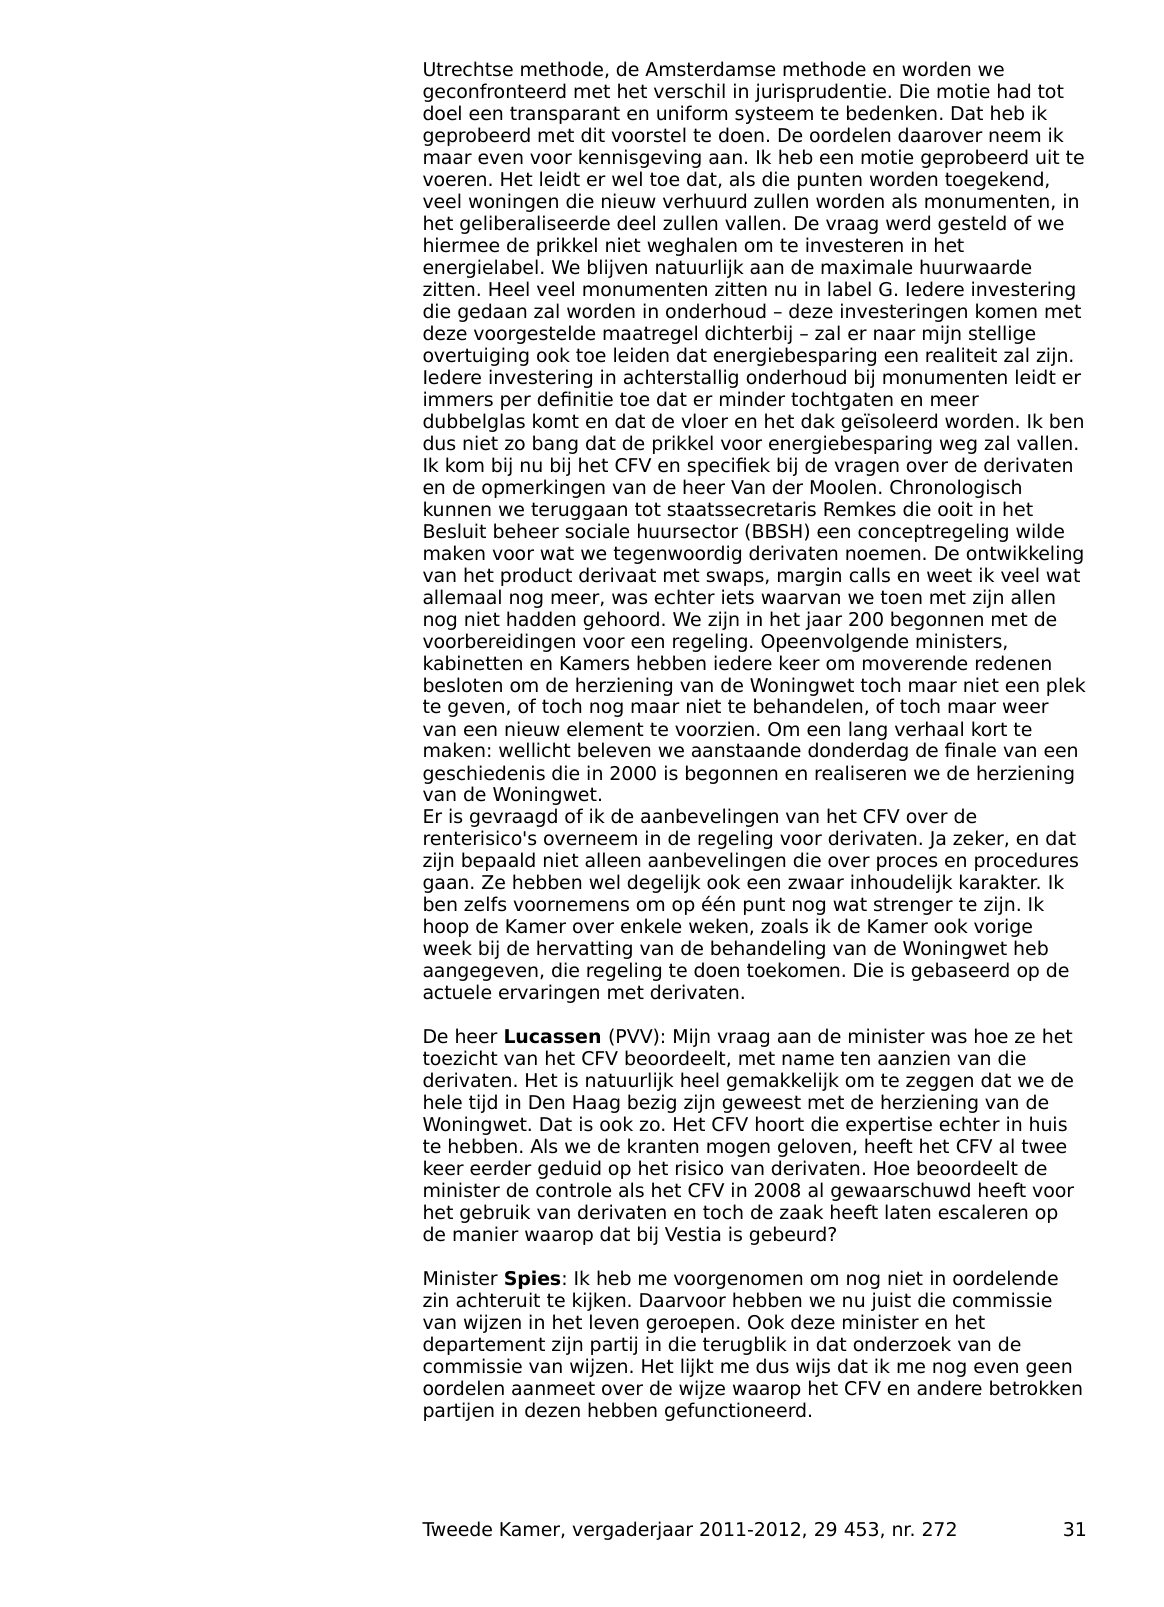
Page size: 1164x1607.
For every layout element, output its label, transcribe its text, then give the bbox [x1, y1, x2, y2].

text Minister Spies: Ik heb me voorgenomen om nog niet in oordelende zin achteruit te kijken. Daarvoor hebben we nu juist die commissie van wijzen in het leven geroepen. Ook deze minister en het departement zijn partij in die terugblik in dat onderzoek van de commissie van wijzen. Het lijkt me dus wijs dat ik me nog even geen oordelen aanmeet over de wijze waarop het CFV en andere betrokken partijen in dezen hebben gefunctioneerd. [422, 1268, 1087, 1422]
text Ik kom bij nu bij het CFV en specifiek bij de vragen over de derivaten en de opmerkingen van de heer Van der Moolen. Chronologisch kunnen we teruggaan tot staatssecretaris Remkes die ooit in het Besluit beheer sociale huursector (BBSH) een conceptregeling wilde maken voor wat we tegenwoordig derivaten noemen. De ontwikkeling van het product derivaat met swaps, margin calls en weet ik veel wat allemaal nog meer, was echter iets waarvan we toen met zijn allen nog niet hadden gehoord. We zijn in het jaar 200 begonnen met de voorbereidingen voor een regeling. Opeenvolgende ministers, kabinetten en Kamers hebben iedere keer om moverende redenen besloten om de herziening van de Woningwet toch maar niet een plek te geven, of toch nog maar niet te behandelen, of toch maar weer van een nieuw element te voorzien. Om een lang verhaal kort te maken: wellicht beleven we aanstaande donderdag de finale van een geschiedenis die in 2000 is begonnen en realiseren we de herziening van de Woningwet. [422, 455, 1087, 806]
text Er is gevraagd of ik de aanbevelingen van het CFV over de renterisico's overneem in de regeling voor derivaten. Ja zeker, en dat zijn bepaald niet alleen aanbevelingen die over proces en procedures gaan. Ze hebben wel degelijk ook een zwaar inhoudelijk karakter. Ik ben zelfs voornemens om op één punt nog wat strenger te zijn. Ik hoop de Kamer over enkele weken, zoals ik de Kamer ook vorige week bij de hervatting van de behandeling van de Woningwet heb aangegeven, die regeling te doen toekomen. Die is gebaseerd op de actuele ervaringen met derivaten. [422, 806, 1087, 1004]
text De heer Lucassen (PVV): Mijn vraag aan de minister was hoe ze het toezicht van het CFV beoordeelt, met name ten aanzien van die derivaten. Het is natuurlijk heel gemakkelijk om te zeggen dat we de hele tijd in Den Haag bezig zijn geweest met de herziening van de Woningwet. Dat is ook zo. Het CFV hoort die expertise echter in huis te hebben. Als we de kranten mogen geloven, heeft het CFV al twee keer eerder geduid op het risico van derivaten. Hoe beoordeelt de minister de controle als het CFV in 2008 al gewaarschuwd heeft voor het gebruik van derivaten en toch de zaak heeft laten escaleren op de manier waarop dat bij Vestia is gebeurd? [422, 1026, 1087, 1246]
text Utrechtse methode, de Amsterdamse methode en worden we geconfronteerd met het verschil in jurisprudentie. Die motie had tot doel een transparant en uniform systeem te bedenken. Dat heb ik geprobeerd met dit voorstel te doen. De oordelen daarover neem ik maar even voor kennisgeving aan. Ik heb een motie geprobeerd uit te voeren. Het leidt er wel toe dat, als die punten worden toegekend, veel woningen die nieuw verhuurd zullen worden als monumenten, in het geliberaliseerde deel zullen vallen. De vraag werd gesteld of we hiermee de prikkel niet weghalen om te investeren in het energielabel. We blijven natuurlijk aan de maximale huurwaarde zitten. Heel veel monumenten zitten nu in label G. Iedere investering die gedaan zal worden in onderhoud – deze investeringen komen met deze voorgestelde maatregel dichterbij – zal er naar mijn stellige overtuiging ook toe leiden dat energiebesparing een realiteit zal zijn. Iedere investering in achterstallig onderhoud bij monumenten leidt er immers per definitie toe dat er minder tochtgaten en meer dubbelglas komt en dat de vloer en het dak geïsoleerd worden. Ik ben dus niet zo bang dat de prikkel voor energiebesparing weg zal vallen. [422, 59, 1087, 455]
